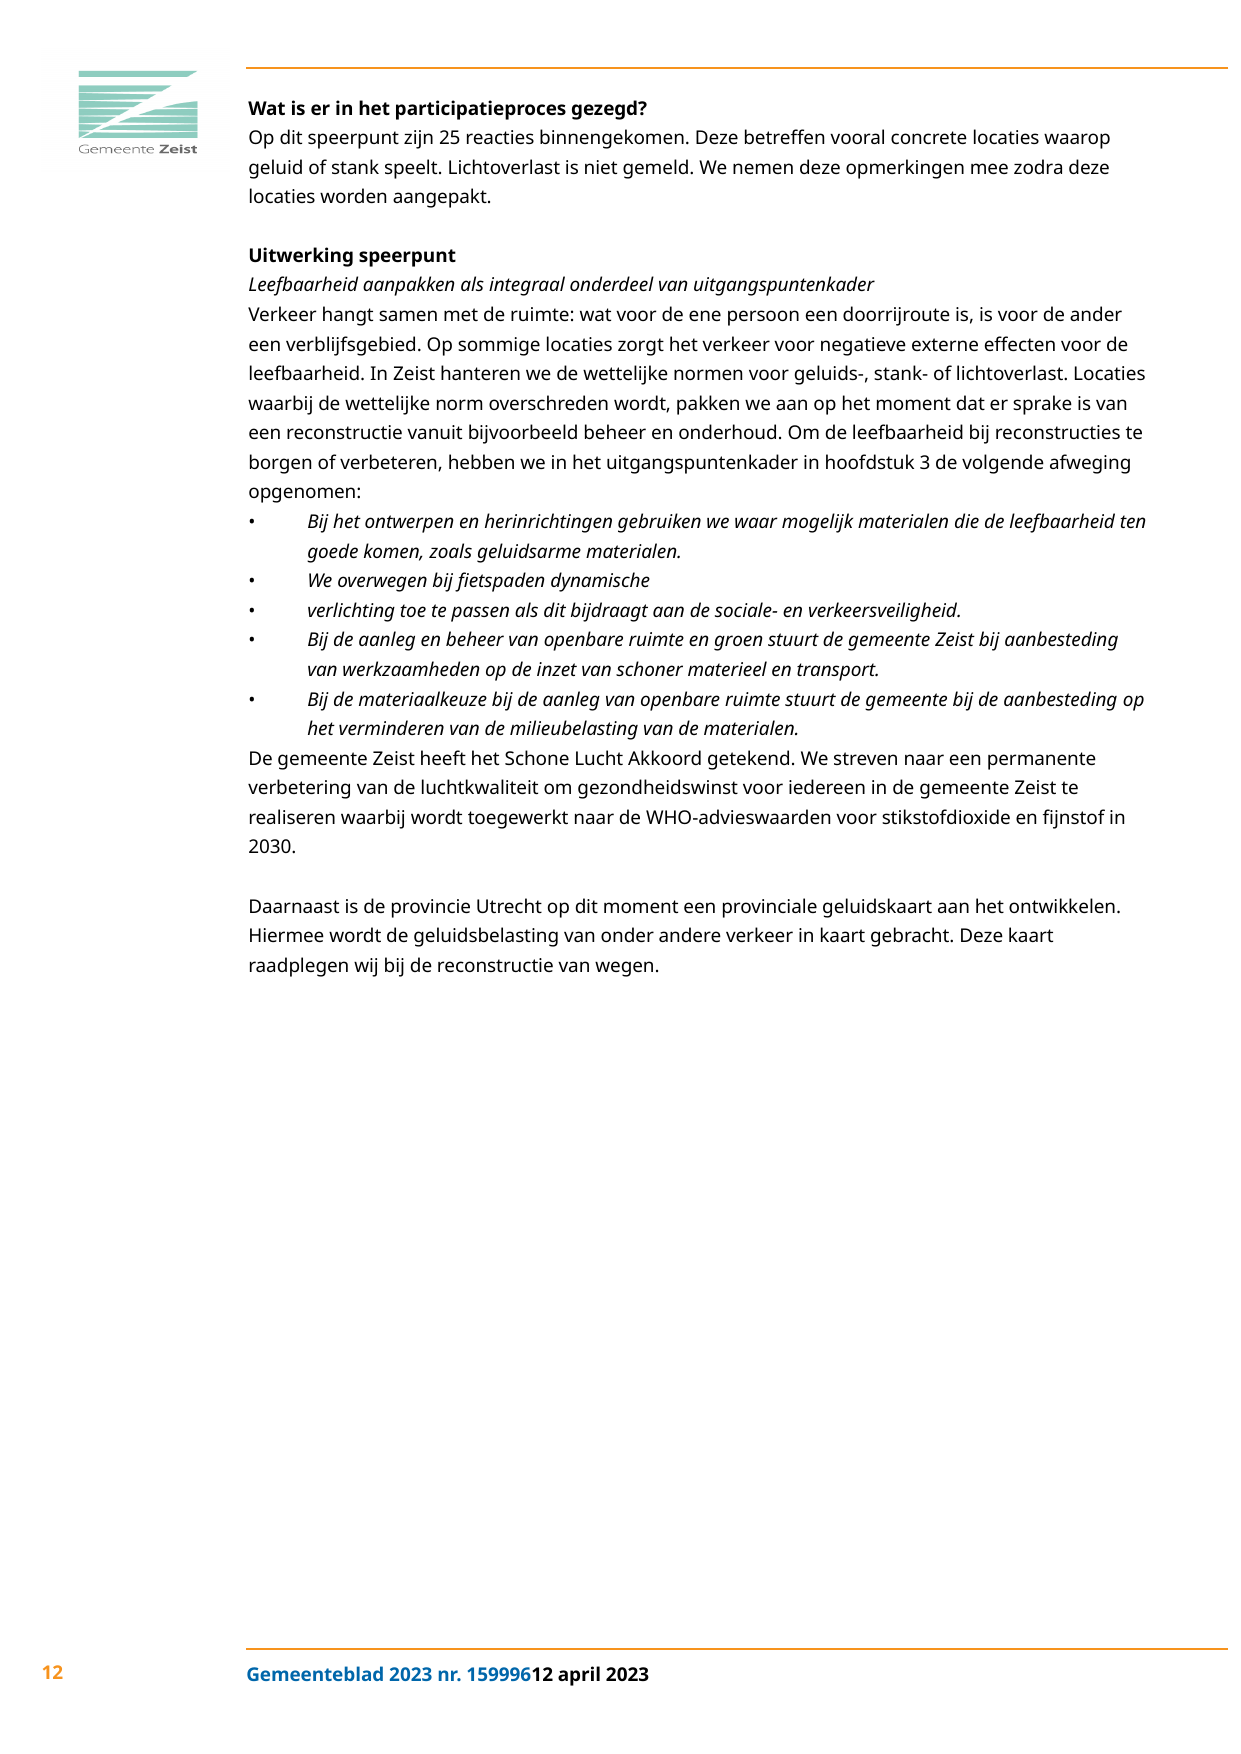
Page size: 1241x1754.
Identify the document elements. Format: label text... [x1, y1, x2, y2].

text De gemeente Zeist heeft het Schone Lucht Akkoord getekend. We streven naar een permanente verbetering van de luchtkwaliteit om gezondheidswinst voor iedereen in de gemeente Zeist te realiseren waarbij wordt toegewerkt naar de WHO-advieswaarden voor stikstofdioxide en fijnstof in 2030. [248, 745, 1152, 859]
list Bij de materiaalkeuze bij de aanleg van openbare ruimte stuurt de gemeente bij de aanbesteding op het verminderen van de milieubelasting van de materialen. [248, 686, 1152, 741]
list Bij de aanleg en beheer van openbare ruimte en groen stuurt de gemeente Zeist bij aanbesteding van werkzaamheden op de inzet van schoner materieel en transport. [248, 627, 1152, 682]
list We overwegen bij fietspaden dynamische [248, 567, 1152, 593]
text Verkeer hangt samen met de ruimte: wat voor de ene persoon een doorrijroute is, is voor de ander een verblijfsgebied. Op sommige locaties zorgt het verkeer voor negatieve externe effecten voor de leefbaarheid. In Zeist hanteren we de wettelijke normen voor geluids-, stank- of lichtoverlast. Locaties waarbij de wettelijke norm overschreden wordt, pakken we aan op het moment dat er sprake is van een reconstructie vanuit bijvoorbeeld beheer en onderhoud. Om de leefbaarheid bij reconstructies te borgen of verbeteren, hebben we in het uitgangspuntenkader in hoofdstuk 3 de volgende afweging opgenomen: [248, 301, 1152, 504]
text Daarnaast is de provincie Utrecht op dit moment een provinciale geluidskaart aan het ontwikkelen. Hiermee wordt de geluidsbelasting van onder andere verkeer in kaart gebracht. Deze kaart raadplegen wij bij de reconstructie van wegen. [248, 893, 1152, 978]
picture [41, 47, 231, 172]
table_header Wat is er in het participatieproces gezegd? Op dit speerpunt zijn 25 reacties binnengekomen. Deze betreffen vooral concrete locaties waarop geluid of stank speelt. Lichtoverlast is niet gemeld. We nemen deze opmerkingen mee zodra deze locaties worden aangepakt. [248, 95, 1152, 209]
text Leefbaarheid aanpakken als integraal onderdeel van uitgangspuntenkader [248, 272, 1152, 297]
text Uitwerking speerpunt [248, 242, 1152, 268]
list verlichting toe te passen als dit bijdraagt aan de sociale- en verkeersveiligheid. [248, 597, 1152, 623]
list Bij het ontwerpen en herinrichtingen gebruiken we waar mogelijk materialen die de leefbaarheid ten goede komen, zoals geluidsarme materialen. [248, 508, 1152, 564]
